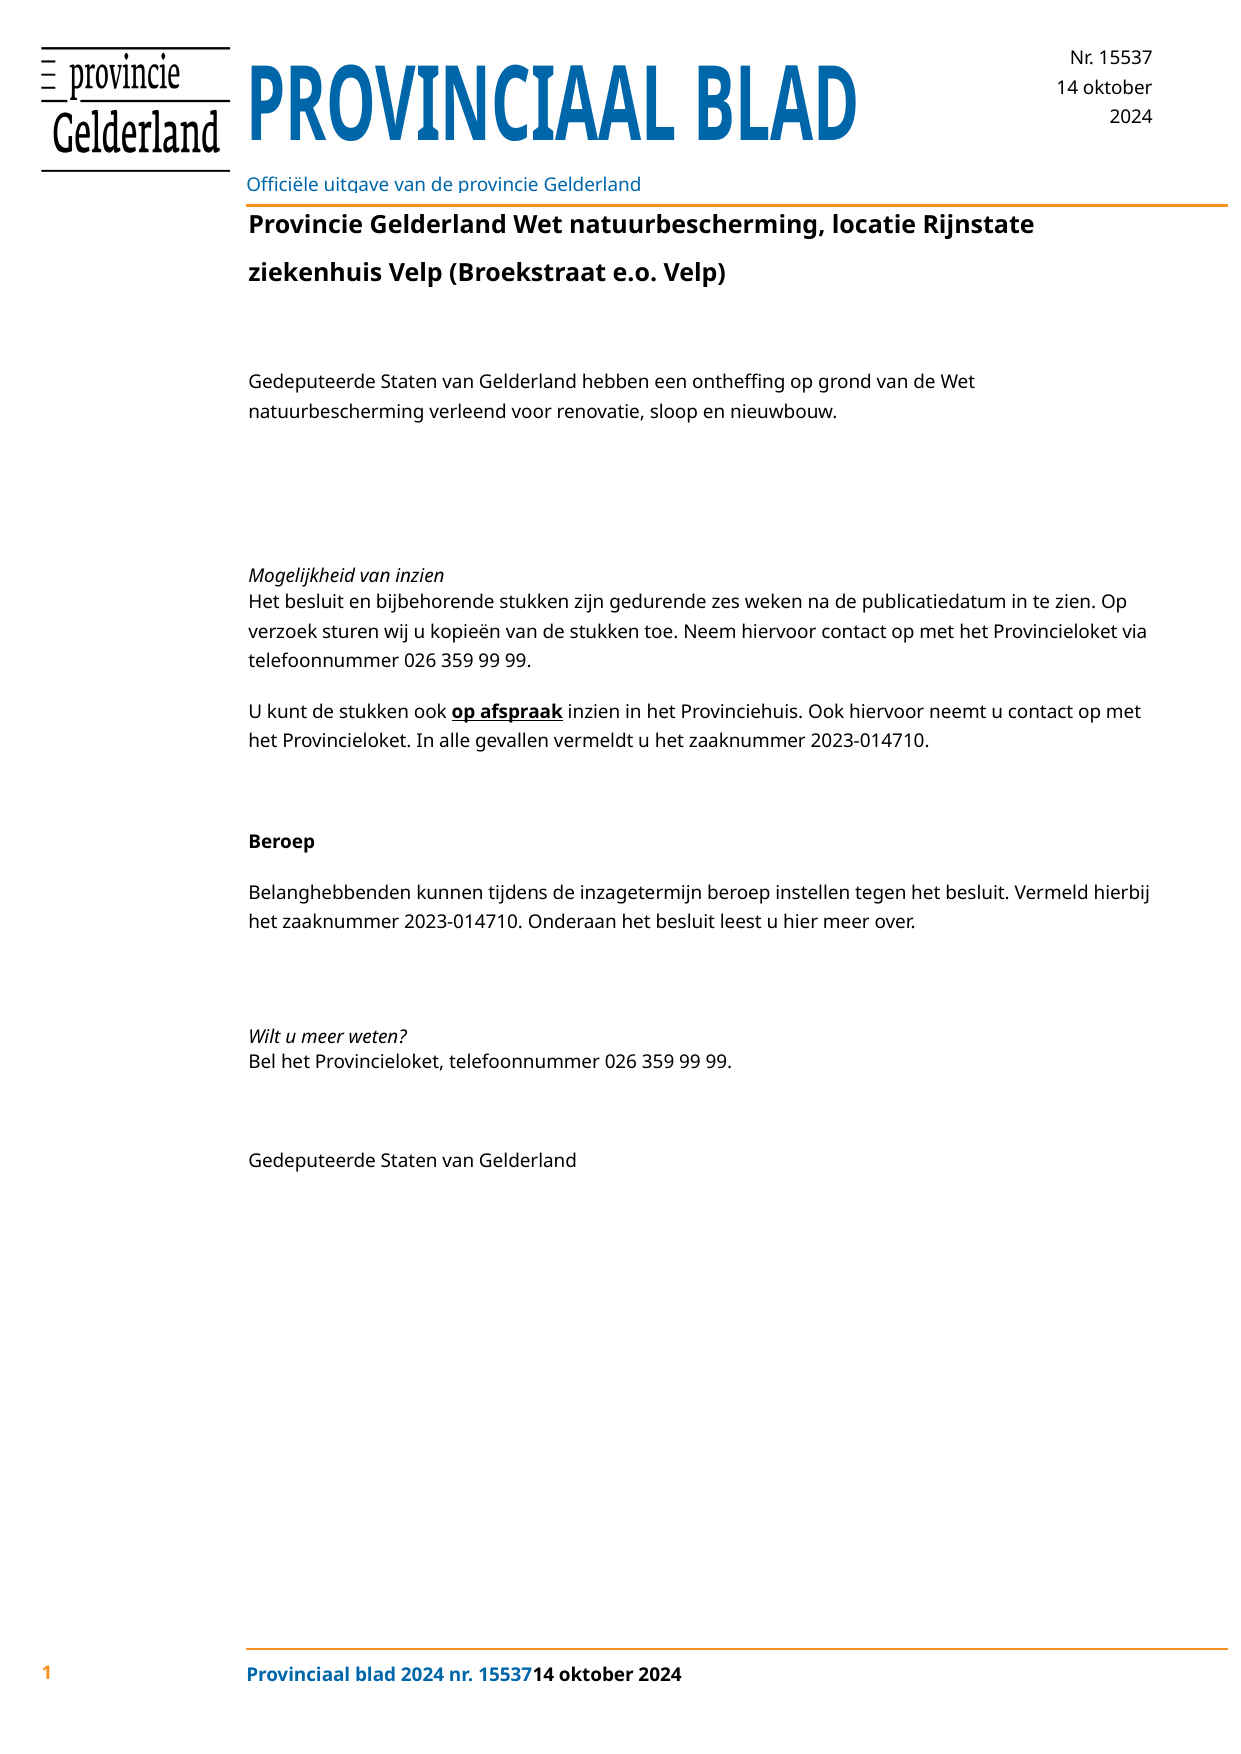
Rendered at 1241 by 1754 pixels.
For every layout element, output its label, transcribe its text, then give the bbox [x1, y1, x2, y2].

text Gedeputeerde Staten van Gelderland hebben een ontheffing op grond van de Wet natuurbescherming verleend voor renovatie, sloop en nieuwbouw. [248, 368, 1152, 424]
text Bel het Provincieloket, telefoonnummer 026 359 99 99. [248, 1048, 1152, 1074]
text U kunt de stukken ook op afspraak inzien in het Provinciehuis. Ook hiervoor neemt u contact op met het Provincieloket. In alle gevallen vermeldt u het zaaknummer 2023-014710. [248, 698, 1152, 753]
text Belanghebbenden kunnen tijdens de inzagetermijn beroep instellen tegen het besluit. Vermeld hierbij het zaaknummer 2023-014710. Onderaan het besluit leest u hier meer over. [248, 879, 1152, 934]
text Wilt u meer weten? [248, 1023, 1152, 1048]
text Beroep [248, 828, 1152, 854]
text Provincie Gelderland Wet natuurbescherming, locatie Rijnstate ziekenhuis Velp (Broekstraat e.o. Velp) [248, 207, 1152, 288]
text Mogelijkheid van inzien [248, 563, 1152, 588]
text Het besluit en bijbehorende stukken zijn gedurende zes weken na de publicatiedatum in te zien. Op verzoek sturen wij u kopieën van de stukken toe. Neem hiervoor contact op met het Provincieloket via telefoonnummer 026 359 99 99. [248, 588, 1152, 673]
picture [41, 47, 231, 172]
text Gedeputeerde Staten van Gelderland [248, 1147, 1152, 1172]
